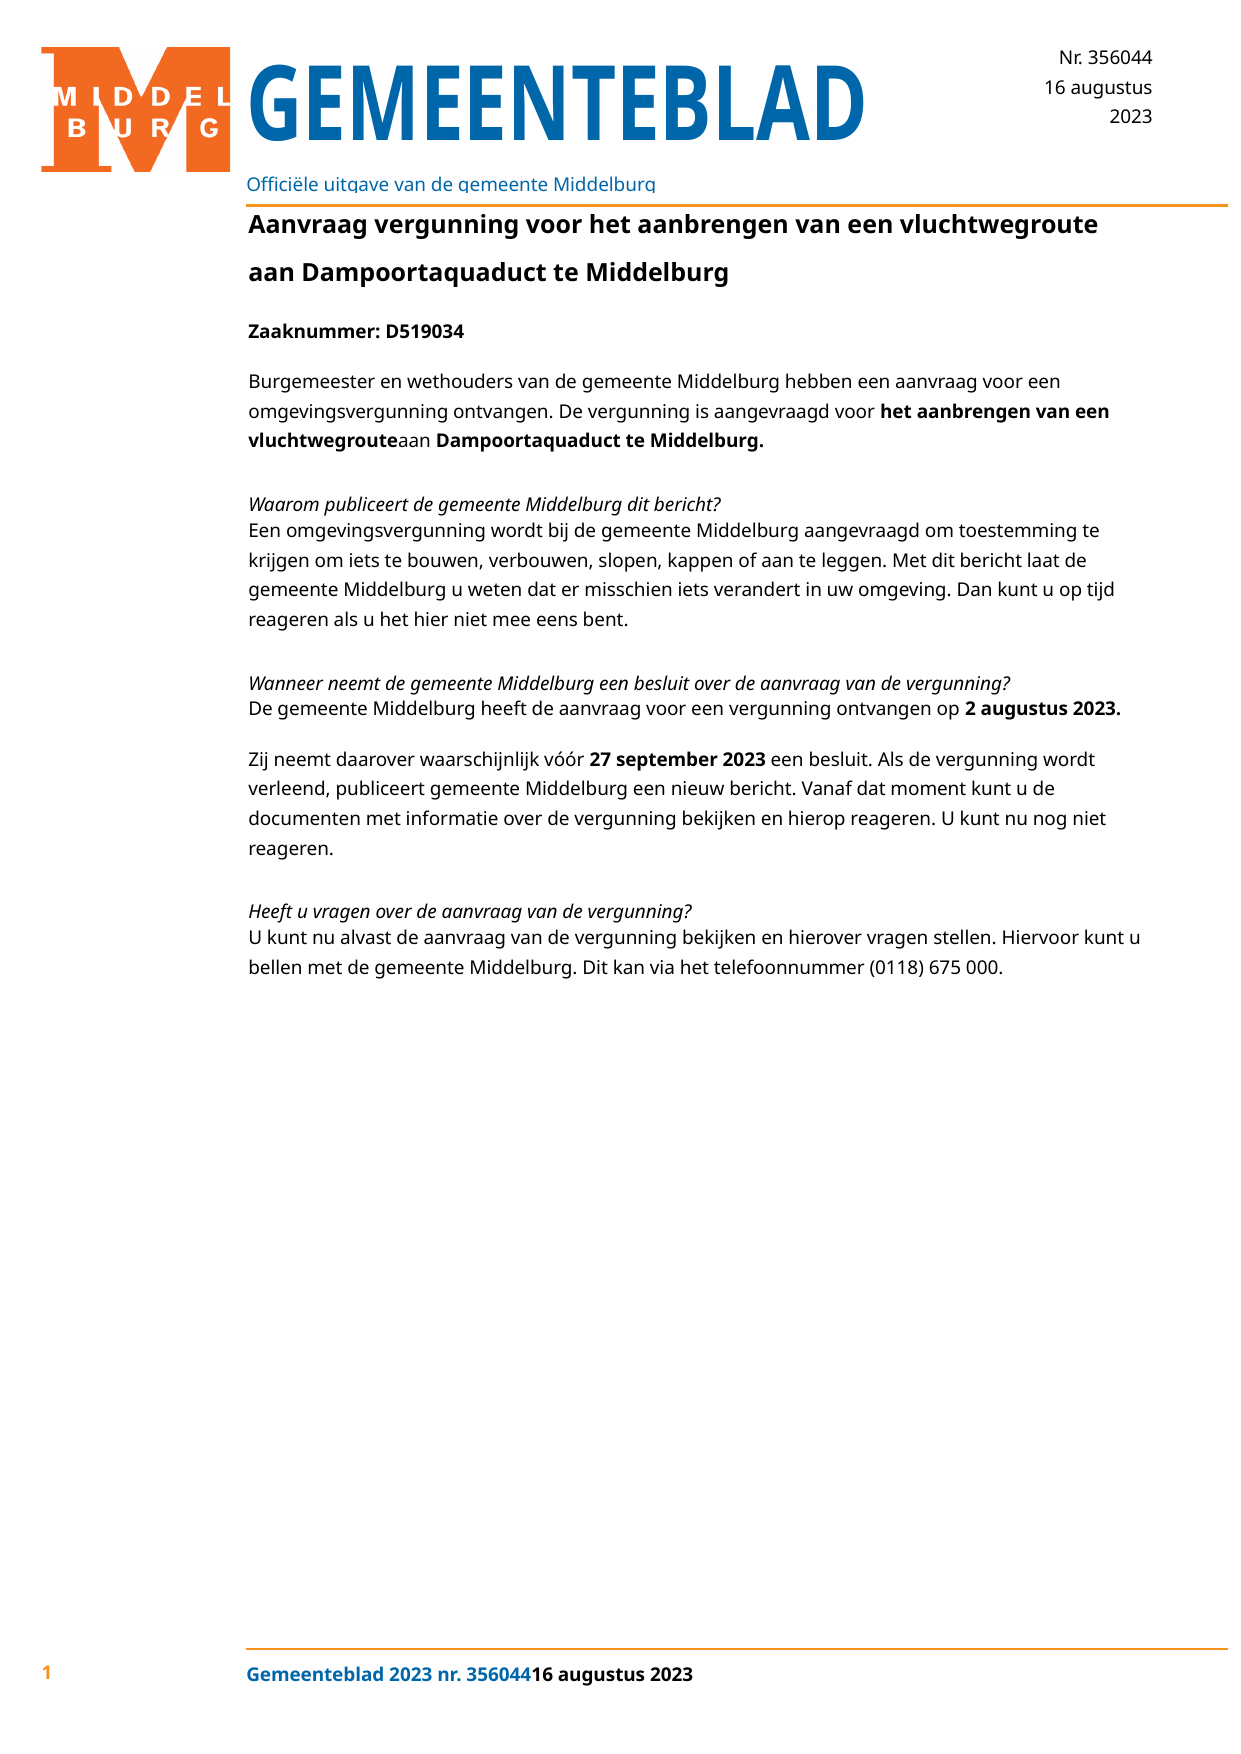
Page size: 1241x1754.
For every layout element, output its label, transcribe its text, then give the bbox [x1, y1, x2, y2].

text Zaaknummer: D519034 [248, 318, 1152, 344]
text Een omgevingsvergunning wordt bij de gemeente Middelburg aangevraagd om toestemming te krijgen om iets te bouwen, verbouwen, slopen, kappen of aan te leggen. Met dit bericht laat de gemeente Middelburg u weten dat er misschien iets verandert in uw omgeving. Dan kunt u op tijd reageren als u het hier niet mee eens bent. [248, 517, 1152, 632]
text Wanneer neemt de gemeente Middelburg een besluit over de aanvraag van de vergunning? [248, 670, 1152, 696]
text De gemeente Middelburg heeft de aanvraag voor een vergunning ontvangen op 2 augustus 2023. [248, 696, 1152, 721]
text Zij neemt daarover waarschijnlijk vóór 27 september 2023 een besluit. Als de vergunning wordt verleend, publiceert gemeente Middelburg een nieuw bericht. Vanaf dat moment kunt u de documenten met informatie over de vergunning bekijken en hierop reageren. U kunt nu nog niet reageren. [248, 746, 1152, 861]
text Burgemeester en wethouders van de gemeente Middelburg hebben een aanvraag voor een omgevingsvergunning ontvangen. De vergunning is aangevraagd voor het aanbrengen van een vluchtwegrouteaan Dampoortaquaduct te Middelburg. [248, 368, 1152, 453]
text U kunt nu alvast de aanvraag van de vergunning bekijken en hierover vragen stellen. Hiervoor kunt u bellen met de gemeente Middelburg. Dit kan via het telefoonnummer (0118) 675 000. [248, 924, 1152, 980]
text Waarom publiceert de gemeente Middelburg dit bericht? [248, 491, 1152, 517]
text Aanvraag vergunning voor het aanbrengen van een vluchtwegroute aan Dampoortaquaduct te Middelburg [248, 207, 1152, 288]
picture [41, 47, 231, 172]
text Heeft u vragen over de aanvraag van de vergunning? [248, 899, 1152, 924]
